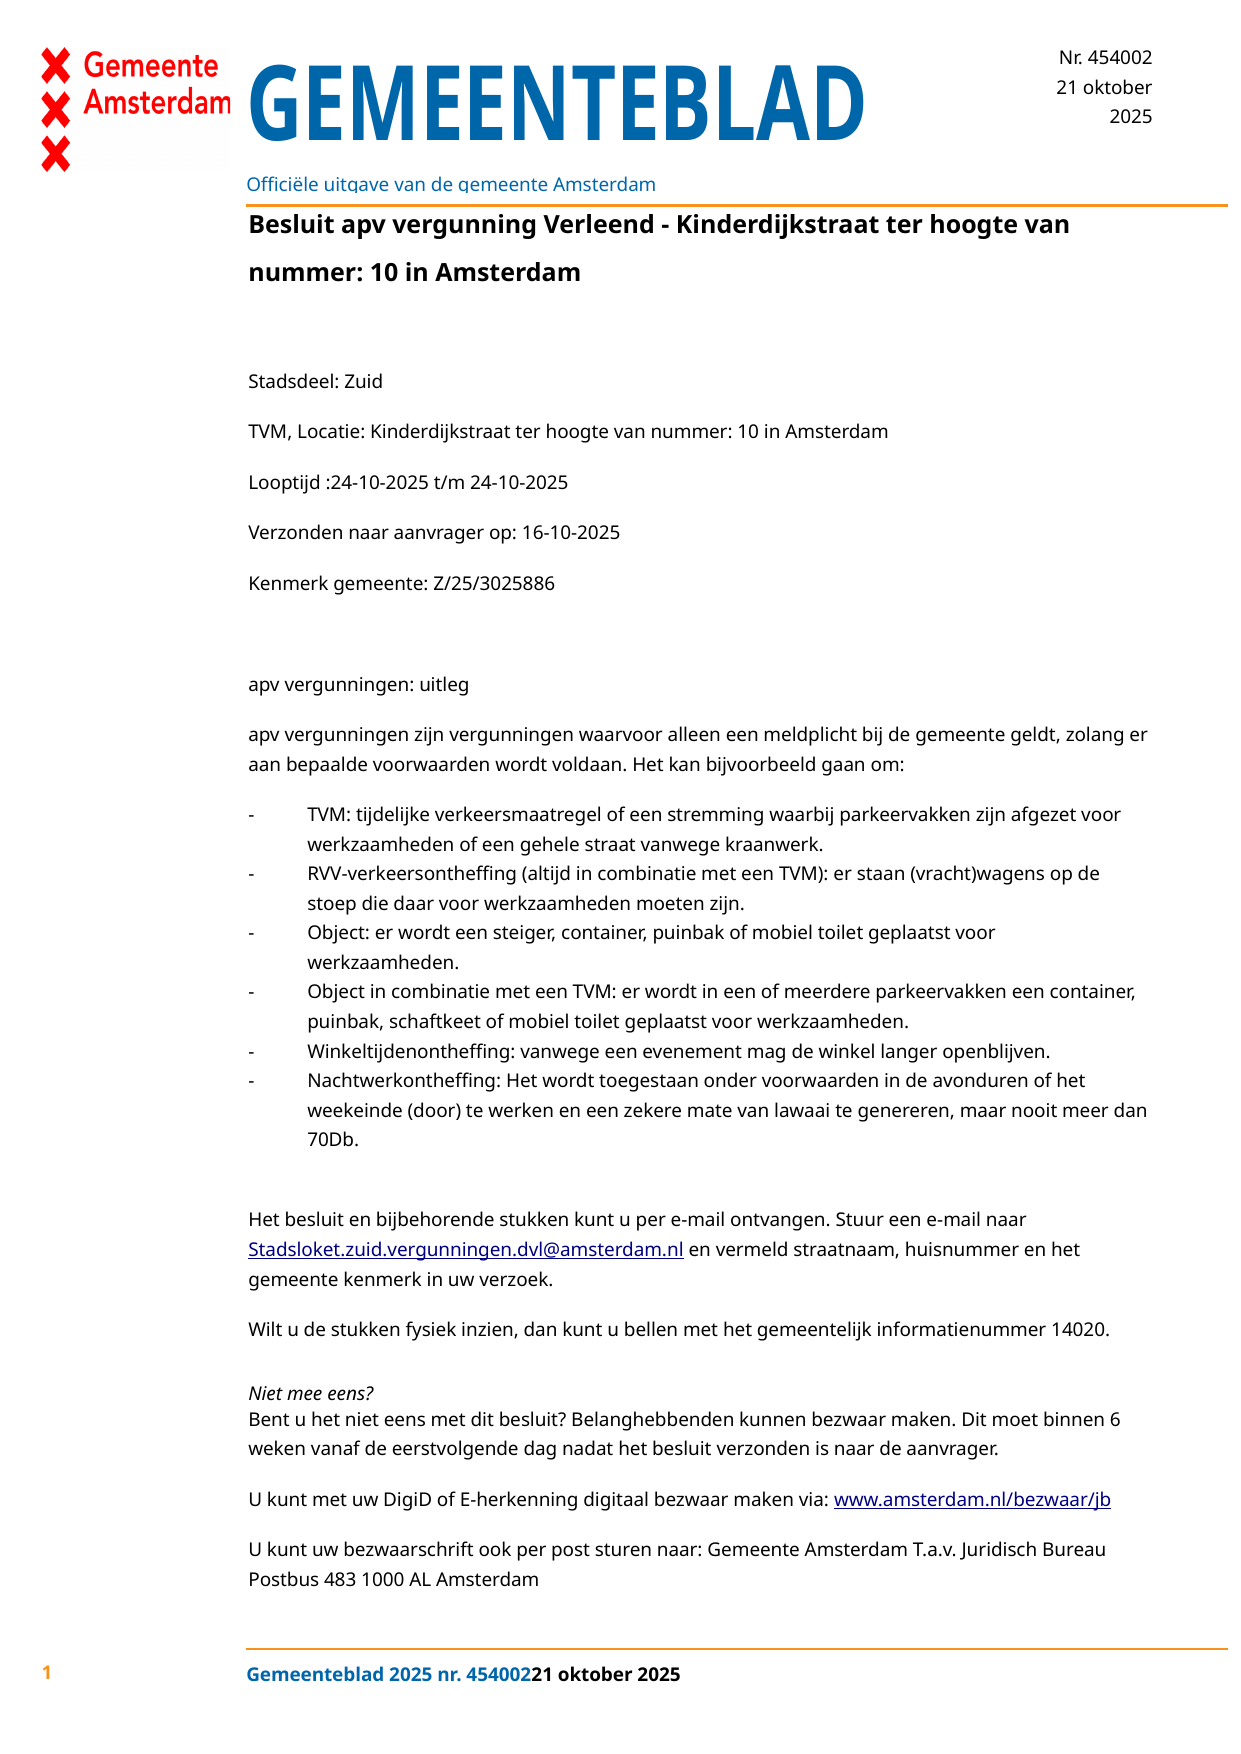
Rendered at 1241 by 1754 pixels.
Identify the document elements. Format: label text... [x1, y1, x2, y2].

text Stadsdeel: Zuid [248, 368, 1152, 394]
list RVV-verkeersontheffing (altijd in combinatie met een TVM): er staan (vracht)wagens op de stoep die daar voor werkzaamheden moeten zijn. [248, 860, 1152, 916]
text Kenmerk gemeente: Z/25/3025886 [248, 570, 1152, 596]
text apv vergunningen: uitleg [248, 671, 1152, 697]
text U kunt met uw DigiD of E-herkenning digitaal bezwaar maken via: www.amsterdam.nl/bezwaar/jb [248, 1486, 1152, 1512]
text TVM, Locatie: Kinderdijkstraat ter hoogte van nummer: 10 in Amsterdam [248, 419, 1152, 444]
picture [41, 47, 231, 172]
list Winkeltijdenontheffing: vanwege een evenement mag de winkel langer openblijven. [248, 1038, 1152, 1064]
text U kunt uw bezwaarschrift ook per post sturen naar: Gemeente Amsterdam T.a.v. Juridisch Bureau Postbus 483 1000 AL Amsterdam [248, 1536, 1152, 1592]
text apv vergunningen zijn vergunningen waarvoor alleen een meldplicht bij de gemeente geldt, zolang er aan bepaalde voorwaarden wordt voldaan. Het kan bijvoorbeeld gaan om: [248, 721, 1152, 777]
text Besluit apv vergunning Verleend - Kinderdijkstraat ter hoogte van nummer: 10 in Amsterdam [248, 207, 1152, 288]
text Verzonden naar aanvrager op: 16-10-2025 [248, 519, 1152, 545]
list Nachtwerkontheffing: Het wordt toegestaan onder voorwaarden in de avonduren of het weekeinde (door) te werken en een zekere mate van lawaai te genereren, maar nooit meer dan 70Db. [248, 1067, 1152, 1152]
text Looptijd :24-10-2025 t/m 24-10-2025 [248, 469, 1152, 495]
text Wilt u de stukken fysiek inzien, dan kunt u bellen met het gemeentelijk informatienummer 14020. [248, 1316, 1152, 1342]
list Object: er wordt een steiger, container, puinbak of mobiel toilet geplaatst voor werkzaamheden. [248, 919, 1152, 975]
list TVM: tijdelijke verkeersmaatregel of een stremming waarbij parkeervakken zijn afgezet voor werkzaamheden of een gehele straat vanwege kraanwerk. [248, 801, 1152, 857]
text Bent u het niet eens met dit besluit? Belanghebbenden kunnen bezwaar maken. Dit moet binnen 6 weken vanaf de eerstvolgende dag nadat het besluit verzonden is naar de aanvrager. [248, 1406, 1152, 1461]
text Niet mee eens? [248, 1380, 1152, 1406]
list Object in combinatie met een TVM: er wordt in een of meerdere parkeervakken een container, puinbak, schaftkeet of mobiel toilet geplaatst voor werkzaamheden. [248, 979, 1152, 1034]
text Het besluit en bijbehorende stukken kunt u per e-mail ontvangen. Stuur een e-mail naar Stadsloket.zuid.vergunningen.dvl@amsterdam.nl en vermeld straatnaam, huisnummer en het gemeente kenmerk in uw verzoek. [248, 1207, 1152, 1292]
